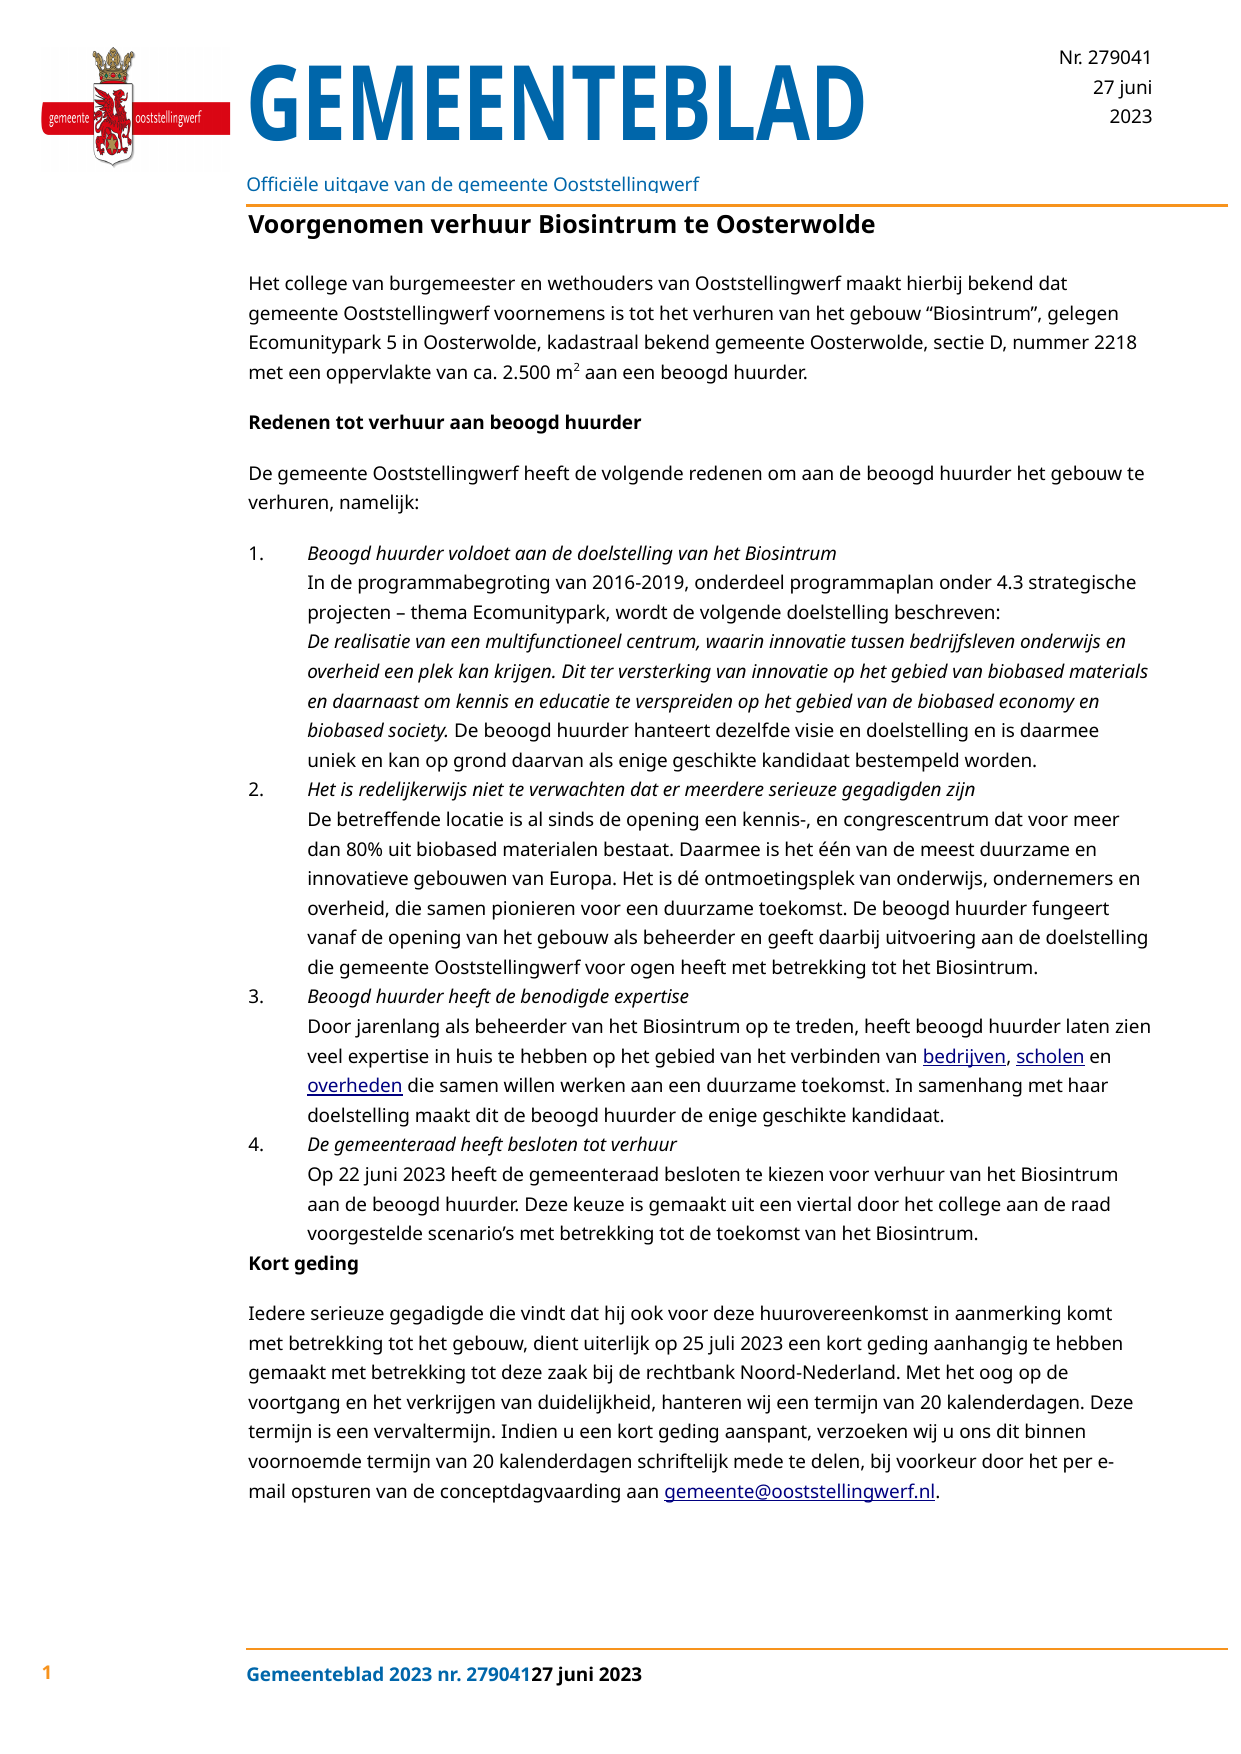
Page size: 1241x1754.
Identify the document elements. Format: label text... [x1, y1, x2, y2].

list De gemeenteraad heeft besloten tot verhuur [248, 1132, 1152, 1157]
text Iedere serieuze gegadigde die vindt dat hij ook voor deze huurovereenkomst in aanmerking komt met betrekking tot het gebouw, dient uiterlijk op 25 juli 2023 een kort geding aanhangig te hebben gemaakt met betrekking tot deze zaak bij de rechtbank Noord-Nederland. Met het oog op de voortgang en het verkrijgen van duidelijkheid, hanteren wij een termijn van 20 kalenderdagen. Deze termijn is een vervaltermijn. Indien u een kort geding aanspant, verzoeken wij u ons dit binnen voornoemde termijn van 20 kalenderdagen schriftelijk mede te delen, bij voorkeur door het per e-mail opsturen van de conceptdagvaarding aan gemeente@ooststellingwerf.nl. [248, 1300, 1152, 1503]
list De betreffende locatie is al sinds de opening een kennis-, en congrescentrum dat voor meer dan 80% uit biobased materialen bestaat. Daarmee is het één van de meest duurzame en innovatieve gebouwen van Europa. Het is dé ontmoetingsplek van onderwijs, ondernemers en overheid, die samen pionieren voor een duurzame toekomst. De beoogd huurder fungeert vanaf de opening van het gebouw als beheerder en geeft daarbij uitvoering aan de doelstelling die gemeente Ooststellingwerf voor ogen heeft met betrekking tot het Biosintrum. [248, 806, 1152, 980]
list De realisatie van een multifunctioneel centrum, waarin innovatie tussen bedrijfsleven onderwijs en overheid een plek kan krijgen. Dit ter versterking van innovatie op het gebied van biobased materials en daarnaast om kennis en educatie te verspreiden op het gebied van de biobased economy en biobased society. De beoogd huurder hanteert dezelfde visie en doelstelling en is daarmee uniek en kan op grond daarvan als enige geschikte kandidaat bestempeld worden. [248, 629, 1152, 773]
list In de programmabegroting van 2016-2019, onderdeel programmaplan onder 4.3 strategische projecten – thema Ecomunitypark, wordt de volgende doelstelling beschreven: [248, 569, 1152, 625]
picture [41, 47, 231, 172]
text Het college van burgemeester en wethouders van Ooststellingwerf maakt hierbij bekend dat gemeente Ooststellingwerf voornemens is tot het verhuren van het gebouw “Biosintrum”, gelegen Ecomunitypark 5 in Oosterwolde, kadastraal bekend gemeente Oosterwolde, sectie D, nummer 2218 met een oppervlakte van ca. 2.500 m2 aan een beoogd huurder. [248, 270, 1152, 385]
list Het is redelijkerwijs niet te verwachten dat er meerdere serieuze gegadigden zijn [248, 777, 1152, 802]
list Beoogd huurder heeft de benodigde expertise [248, 984, 1152, 1009]
text Kort geding [248, 1250, 1152, 1276]
text De gemeente Ooststellingwerf heeft de volgende redenen om aan de beoogd huurder het gebouw te verhuren, namelijk: [248, 460, 1152, 515]
list Door jarenlang als beheerder van het Biosintrum op te treden, heeft beoogd huurder laten zien veel expertise in huis te hebben op het gebied van het verbinden van bedrijven, scholen en overheden die samen willen werken aan een duurzame toekomst. In samenhang met haar doelstelling maakt dit de beoogd huurder de enige geschikte kandidaat. [248, 1013, 1152, 1128]
text Redenen tot verhuur aan beoogd huurder [248, 409, 1152, 435]
list Op 22 juni 2023 heeft de gemeenteraad besloten te kiezen voor verhuur van het Biosintrum aan de beoogd huurder. Deze keuze is gemaakt uit een viertal door het college aan de raad voorgestelde scenario’s met betrekking tot de toekomst van het Biosintrum. [248, 1161, 1152, 1246]
list Beoogd huurder voldoet aan de doelstelling van het Biosintrum [248, 540, 1152, 566]
text Voorgenomen verhuur Biosintrum te Oosterwolde [248, 207, 1152, 241]
